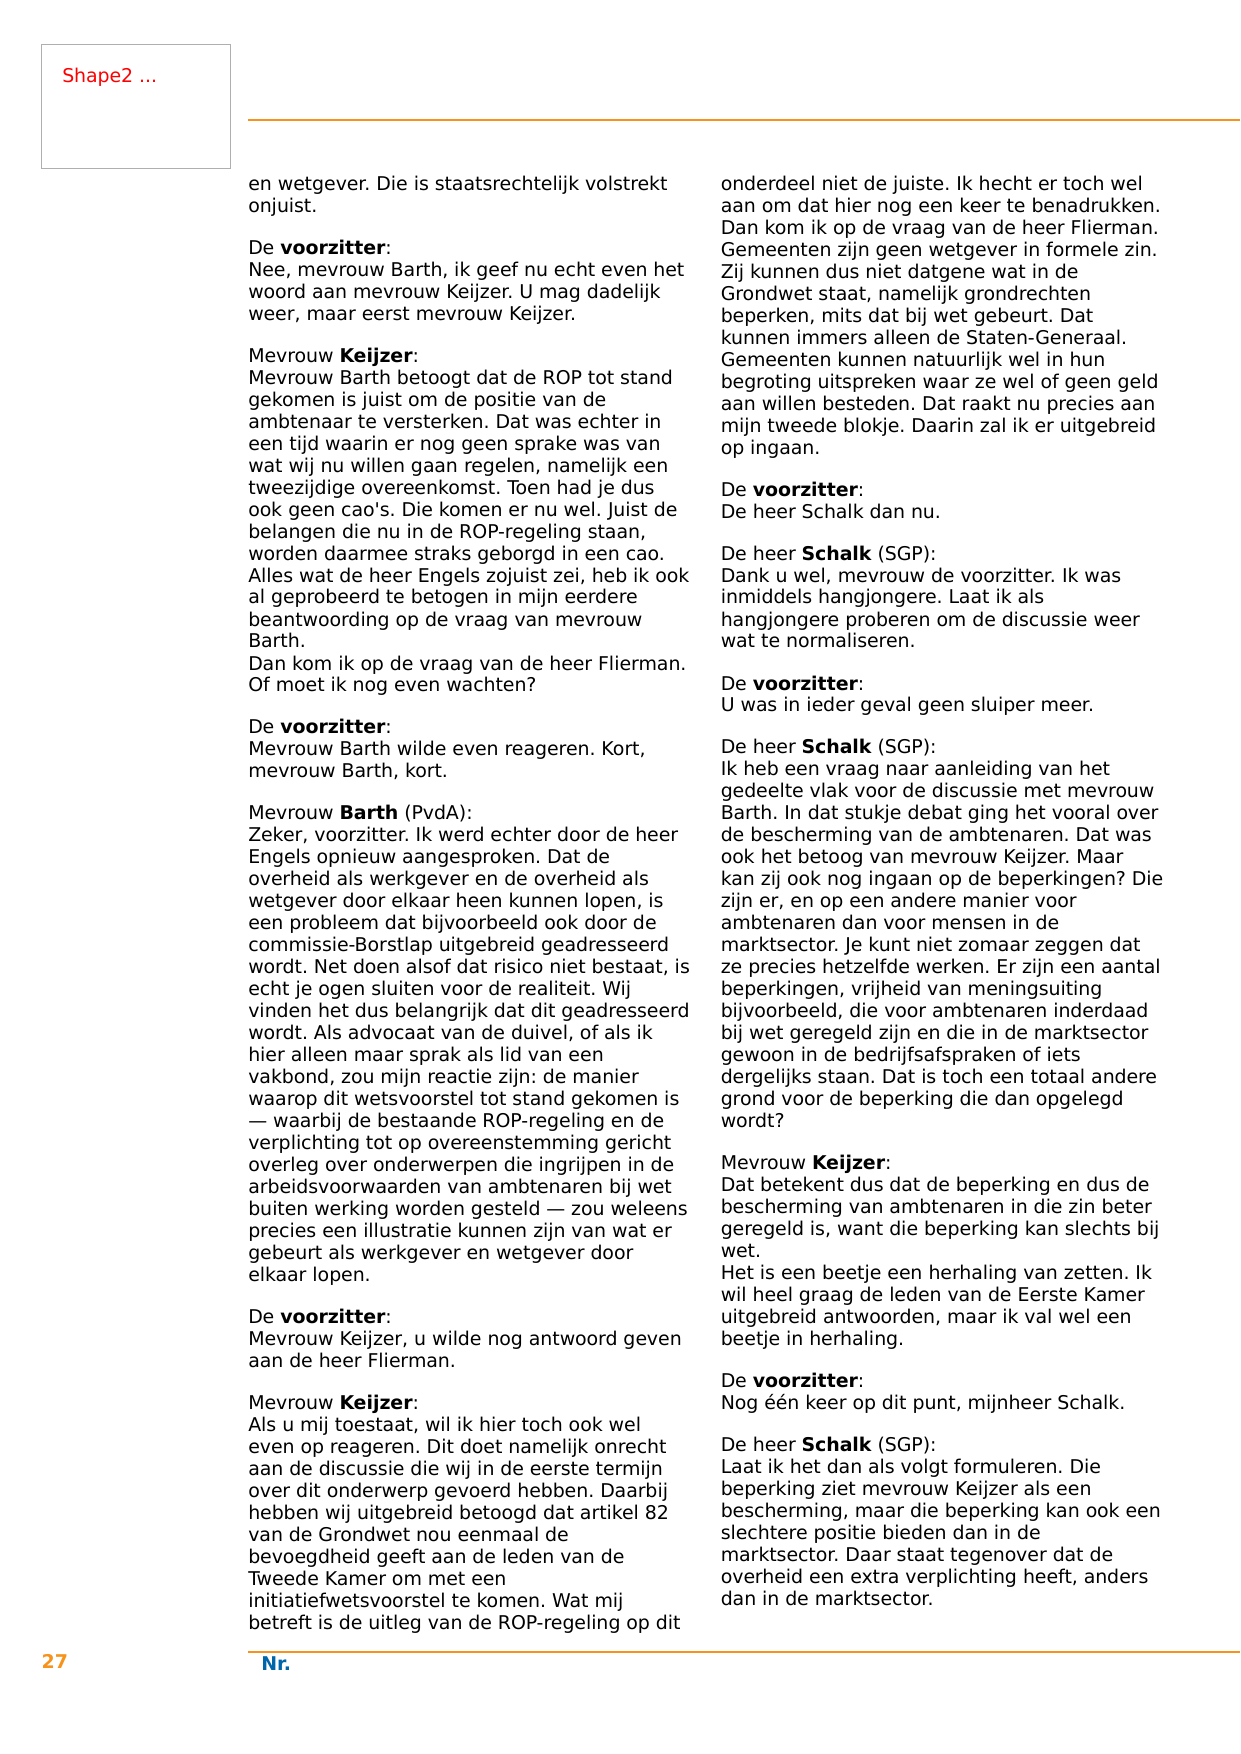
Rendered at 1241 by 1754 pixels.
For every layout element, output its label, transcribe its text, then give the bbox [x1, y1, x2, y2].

text De heer Schalk dan nu. [721, 501, 1163, 522]
text Het is een beetje een herhaling van zetten. Ik wil heel graag de leden van de Eerste Kamer uitgebreid antwoorden, maar ik val wel een beetje in herhaling. [721, 1262, 1163, 1350]
text Nee, mevrouw Barth, ik geef nu echt even het woord aan mevrouw Keijzer. U mag dadelijk weer, maar eerst mevrouw Keijzer. [248, 259, 691, 325]
text Dank u wel, mevrouw de voorzitter. Ik was inmiddels hangjongere. Laat ik als hangjongere proberen om de discussie weer wat te normaliseren. [721, 564, 1163, 652]
text De heer Schalk (SGP): [721, 542, 1163, 564]
text U was in ieder geval geen sluiper meer. [721, 694, 1163, 716]
text De voorzitter: [248, 1306, 691, 1328]
text Mevrouw Barth betoogt dat de ROP tot stand gekomen is juist om de positie van de ambtenaar te versterken. Dat was echter in een tijd waarin er nog geen sprake was van wat wij nu willen gaan regelen, namelijk een tweezijdige overeenkomst. Toen had je dus ook geen cao's. Die komen er nu wel. Juist de belangen die nu in de ROP-regeling staan, worden daarmee straks geborgd in een cao. Alles wat de heer Engels zojuist zei, heb ik ook al geprobeerd te betogen in mijn eerdere beantwoording op de vraag van mevrouw Barth. [248, 367, 691, 652]
text Ik heb een vraag naar aanleiding van het gedeelte vlak voor de discussie met mevrouw Barth. In dat stukje debat ging het vooral over de bescherming van de ambtenaren. Dat was ook het betoog van mevrouw Keijzer. Maar kan zij ook nog ingaan op de beperkingen? Die zijn er, en op een andere manier voor ambtenaren dan voor mensen in de marktsector. Je kunt niet zomaar zeggen dat ze precies hetzelfde werken. Er zijn een aantal beperkingen, vrijheid van meningsuiting bijvoorbeeld, die voor ambtenaren inderdaad bij wet geregeld zijn en die in de marktsector gewoon in de bedrijfsafspraken of iets dergelijks staan. Dat is toch een totaal andere grond voor de beperking die dan opgelegd wordt? [721, 758, 1163, 1132]
text onderdeel niet de juiste. Ik hecht er toch wel aan om dat hier nog een keer te benadrukken. [721, 173, 1163, 217]
text Dan kom ik op de vraag van de heer Flierman. Gemeenten zijn geen wetgever in formele zin. Zij kunnen dus niet datgene wat in de Grondwet staat, namelijk grondrechten beperken, mits dat bij wet gebeurt. Dat kunnen immers alleen de Staten-Generaal. Gemeenten kunnen natuurlijk wel in hun begroting uitspreken waar ze wel of geen geld aan willen besteden. Dat raakt nu precies aan mijn tweede blokje. Daarin zal ik er uitgebreid op ingaan. [721, 217, 1163, 458]
text De voorzitter: [721, 1370, 1163, 1392]
text Dat betekent dus dat de beperking en dus de bescherming van ambtenaren in die zin beter geregeld is, want die beperking kan slechts bij wet. [721, 1174, 1163, 1262]
text De heer Schalk (SGP): [721, 1434, 1163, 1456]
text Als u mij toestaat, wil ik hier toch ook wel even op reageren. Dit doet namelijk onrecht aan de discussie die wij in de eerste termijn over dit onderwerp gevoerd hebben. Daarbij hebben wij uitgebreid betoogd dat artikel 82 van de Grondwet nou eenmaal de bevoegdheid geeft aan de leden van de Tweede Kamer om met een initiatiefwetsvoorstel te komen. Wat mij betreft is de uitleg van de ROP-regeling op dit [248, 1414, 691, 1633]
text Mevrouw Keijzer: [721, 1152, 1163, 1174]
text De voorzitter: [721, 478, 1163, 501]
text Zeker, voorzitter. Ik werd echter door de heer Engels opnieuw aangesproken. Dat de overheid als werkgever en de overheid als wetgever door elkaar heen kunnen lopen, is een probleem dat bijvoorbeeld ook door de commissie-Borstlap uitgebreid geadresseerd wordt. Net doen alsof dat risico niet bestaat, is echt je ogen sluiten voor de realiteit. Wij vinden het dus belangrijk dat dit geadresseerd wordt. Als advocaat van de duivel, of als ik hier alleen maar sprak als lid van een vakbond, zou mijn reactie zijn: de manier waarop dit wetsvoorstel tot stand gekomen is — waarbij de bestaande ROP-regeling en de verplichting tot op overeenstemming gericht overleg over onderwerpen die ingrijpen in de arbeidsvoorwaarden van ambtenaren bij wet buiten werking worden gesteld — zou weleens precies een illustratie kunnen zijn van wat er gebeurt als werkgever en wetgever door elkaar lopen. [248, 824, 691, 1286]
text Mevrouw Barth (PvdA): [248, 802, 691, 824]
text Mevrouw Keijzer, u wilde nog antwoord geven aan de heer Flierman. [248, 1328, 691, 1372]
text De heer Schalk (SGP): [721, 736, 1163, 758]
text Mevrouw Keijzer: [248, 345, 691, 367]
text Laat ik het dan als volgt formuleren. Die beperking ziet mevrouw Keijzer als een bescherming, maar die beperking kan ook een slechtere positie bieden dan in de marktsector. Daar staat tegenover dat de overheid een extra verplichting heeft, anders dan in de marktsector. [721, 1456, 1163, 1609]
text Nog één keer op dit punt, mijnheer Schalk. [721, 1392, 1163, 1414]
text De voorzitter: [721, 672, 1163, 694]
text De voorzitter: [248, 716, 691, 738]
text Mevrouw Barth wilde even reageren. Kort, mevrouw Barth, kort. [248, 738, 691, 782]
text en wetgever. Die is staatsrechtelijk volstrekt onjuist. [248, 173, 691, 217]
text Mevrouw Keijzer: [248, 1392, 691, 1414]
text Dan kom ik op de vraag van de heer Flierman. Of moet ik nog even wachten? [248, 652, 691, 696]
text De voorzitter: [248, 237, 691, 259]
